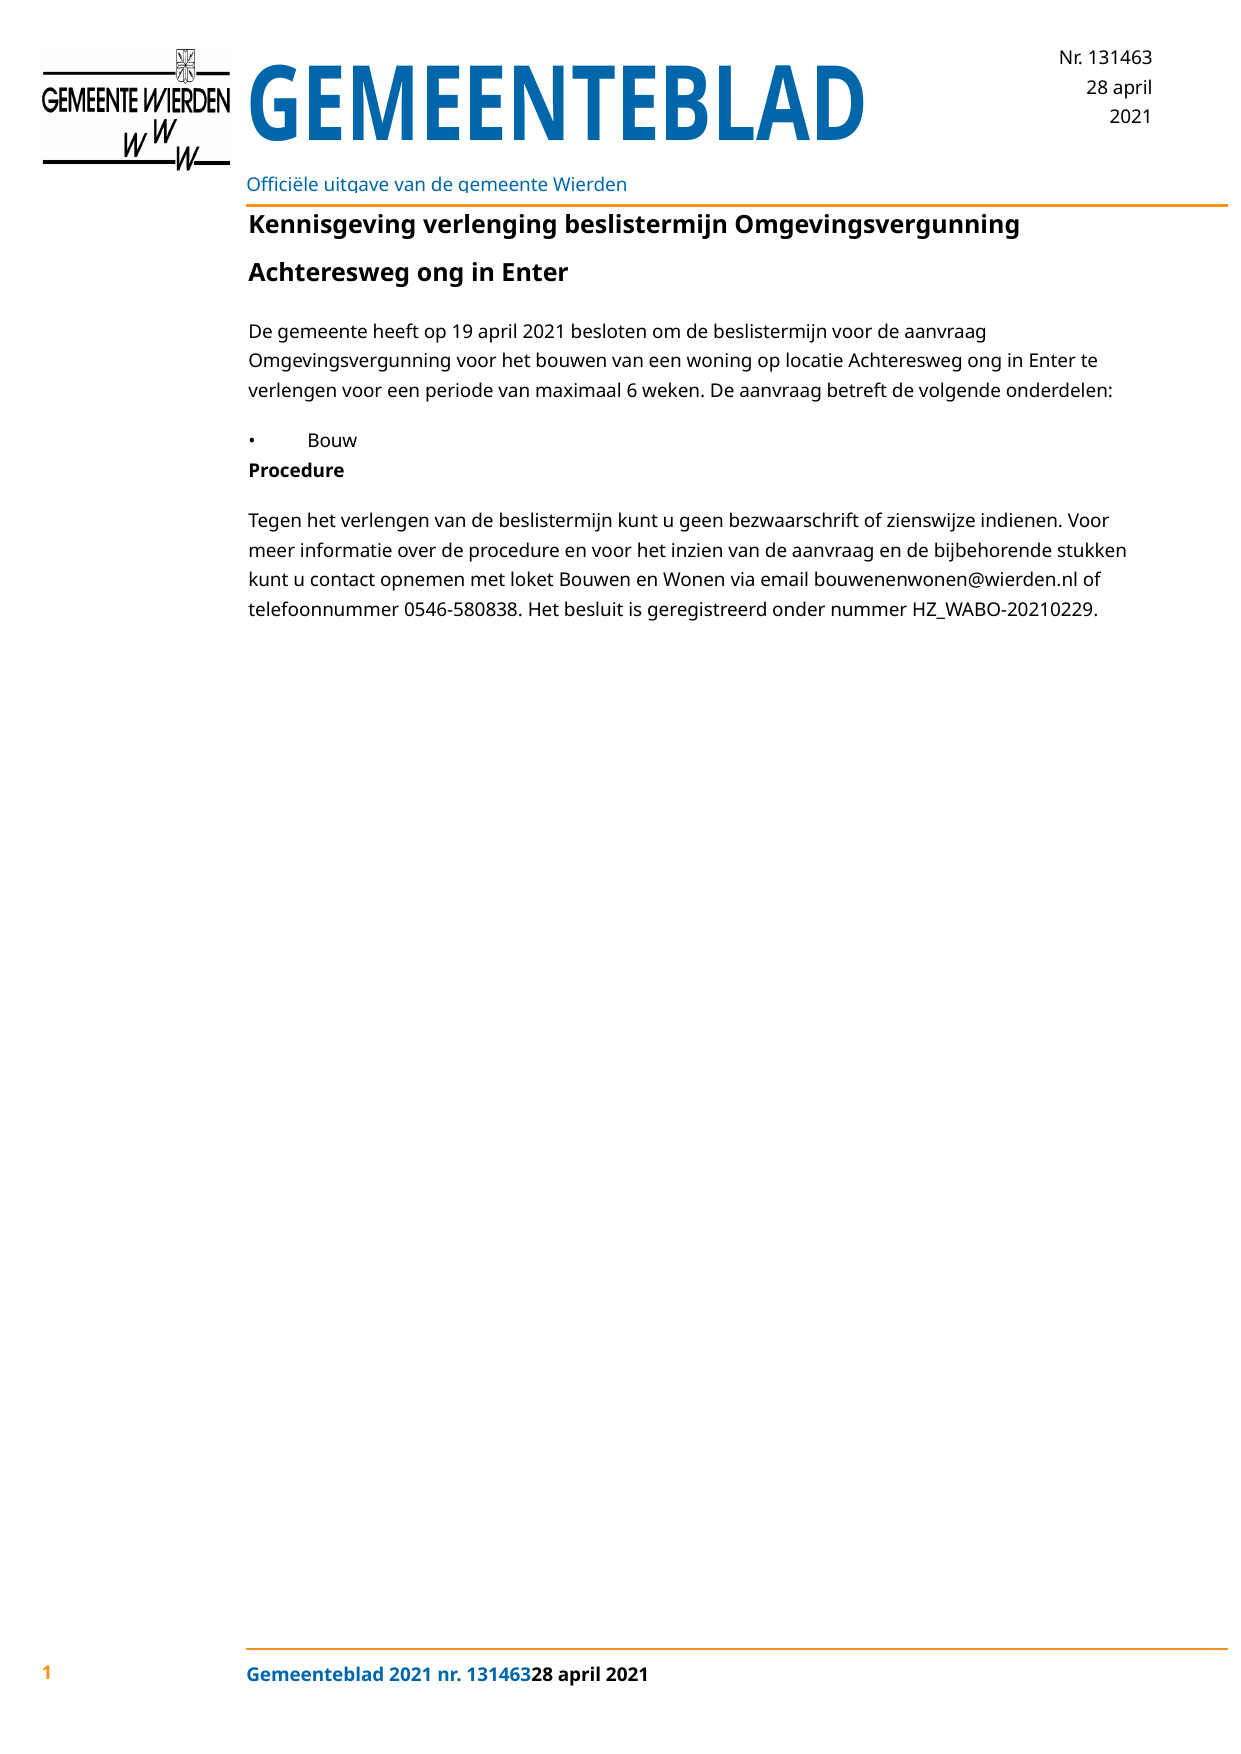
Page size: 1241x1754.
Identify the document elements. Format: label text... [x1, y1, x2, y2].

text Tegen het verlengen van de beslistermijn kunt u geen bezwaarschrift of zienswijze indienen. Voor meer informatie over de procedure en voor het inzien van de aanvraag en de bijbehorende stukken kunt u contact opnemen met loket Bouwen en Wonen via email bouwenenwonen@wierden.nl of telefoonnummer 0546-580838. Het besluit is geregistreerd onder nummer HZ_WABO-20210229. [248, 507, 1152, 622]
text Kennisgeving verlenging beslistermijn Omgevingsvergunning Achteresweg ong in Enter [248, 207, 1152, 288]
list Bouw [248, 427, 1152, 453]
text De gemeente heeft op 19 april 2021 besloten om de beslistermijn voor de aanvraag Omgevingsvergunning voor het bouwen van een woning op locatie Achteresweg ong in Enter te verlengen voor een periode van maximaal 6 weken. De aanvraag betreft de volgende onderdelen: [248, 318, 1152, 403]
picture [41, 47, 231, 172]
text Procedure [248, 457, 1152, 483]
